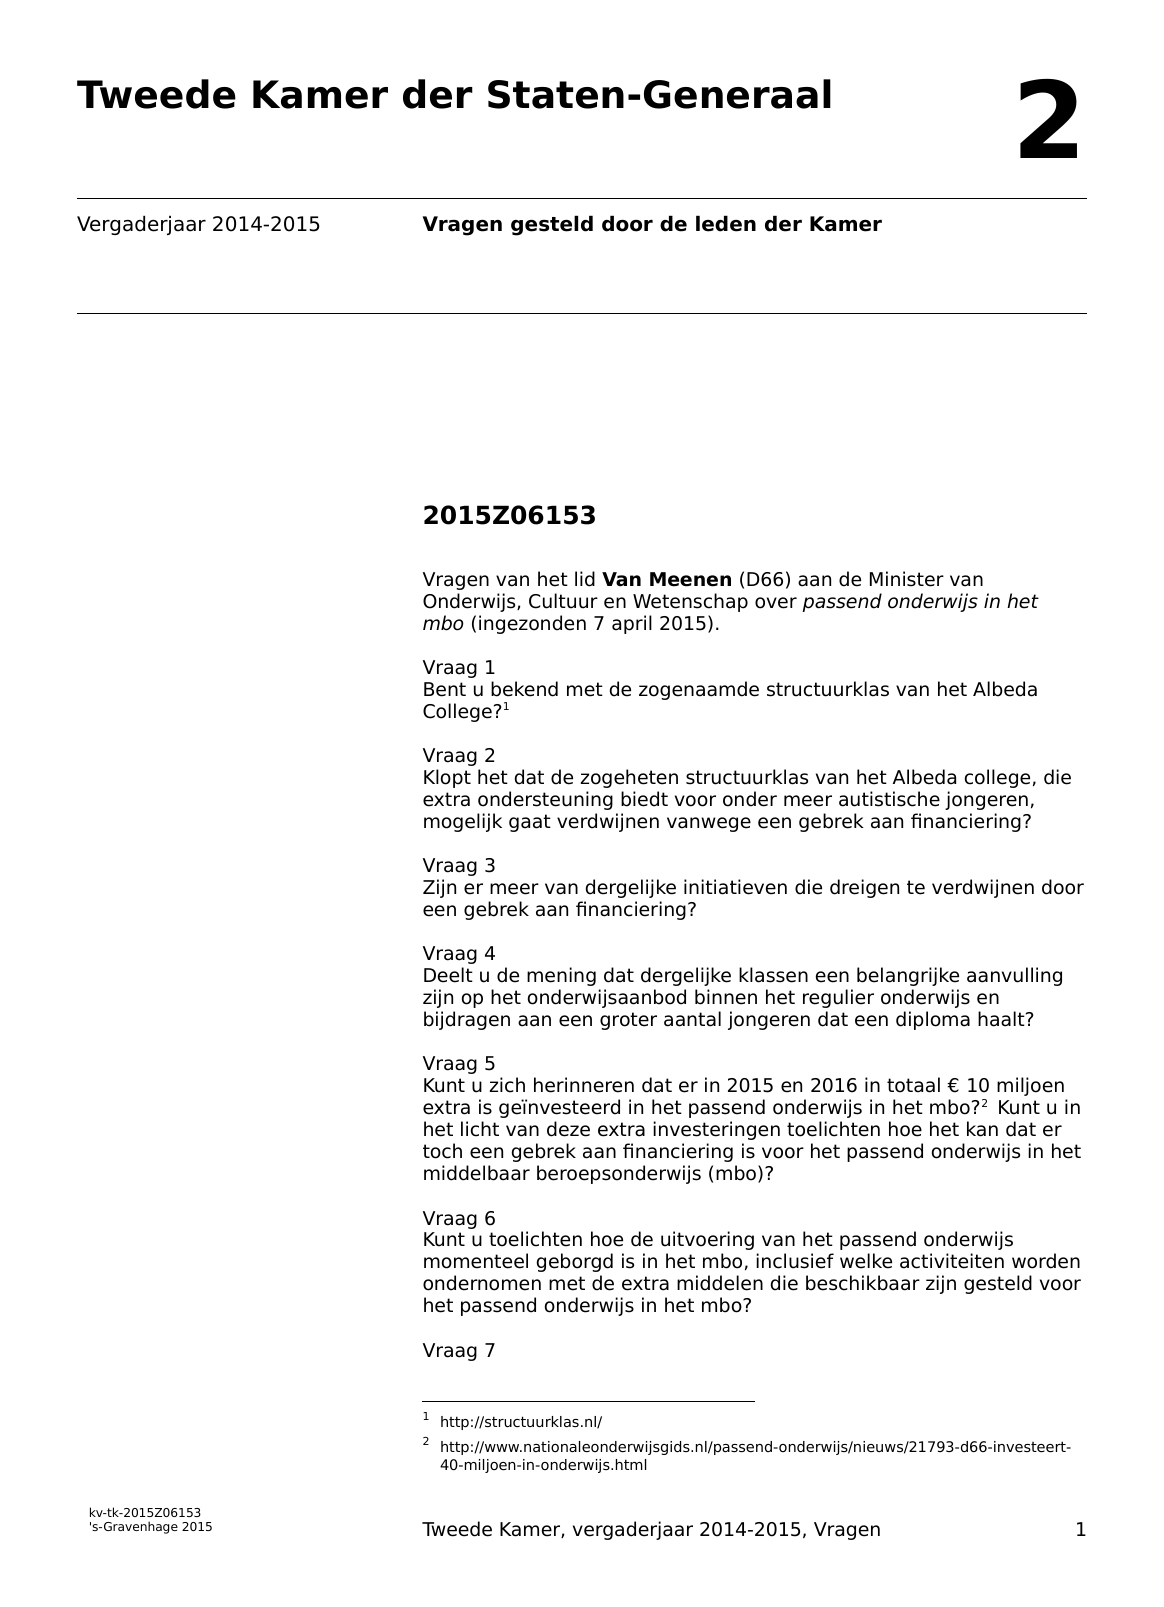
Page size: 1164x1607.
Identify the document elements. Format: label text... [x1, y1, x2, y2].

table_header Tweede Kamer der Staten-Generaal [77, 59, 886, 198]
table_cell Vergaderjaar 2014-2015 [77, 199, 422, 313]
text Vraag 5 [422, 1053, 1087, 1075]
text Kunt u toelichten hoe de uitvoering van het passend onderwijs momenteel geborgd is in het mbo, inclusief welke activiteiten worden ondernomen met de extra middelen die beschikbaar zijn gesteld voor het passend onderwijs in het mbo? [422, 1229, 1087, 1317]
text Vraag 3 [422, 855, 1087, 877]
text http://www.nationaleonderwijsgids.nl/passend-onderwijs/nieuws/21793-d66-investeert-40-miljoen-in-onderwijs.html [422, 1435, 1087, 1474]
text 's-Gravenhage 2015 [88, 1520, 323, 1534]
text Vraag 7 [422, 1339, 1087, 1361]
table_cell Vragen gesteld door de leden der Kamer [422, 199, 1087, 313]
table_header 2 [886, 59, 1087, 198]
text Zijn er meer van dergelijke initiatieven die dreigen te verdwijnen door een gebrek aan financiering? [422, 877, 1087, 921]
text Bent u bekend met de zogenaamde structuurklas van het Albeda College? [422, 679, 1087, 723]
text Kunt u zich herinneren dat er in 2015 en 2016 in totaal € 10 miljoen extra is geïnvesteerd in het passend onderwijs in het mbo? Kunt u in het licht van deze extra investeringen toelichten hoe het kan dat er toch een gebrek aan financiering is voor het passend onderwijs in het middelbaar beroepsonderwijs (mbo)? [422, 1075, 1087, 1185]
text 2015Z06153 [422, 501, 1087, 531]
text kv-tk-2015Z06153 [88, 1506, 323, 1520]
text Vraag 2 [422, 745, 1087, 767]
text Klopt het dat de zogeheten structuurklas van het Albeda college, die extra ondersteuning biedt voor onder meer autistische jongeren, mogelijk gaat verdwijnen vanwege een gebrek aan financiering? [422, 767, 1087, 833]
text Vraag 4 [422, 943, 1087, 965]
text Deelt u de mening dat dergelijke klassen een belangrijke aanvulling zijn op het onderwijsaanbod binnen het regulier onderwijs en bijdragen aan een groter aantal jongeren dat een diploma haalt? [422, 965, 1087, 1031]
text Vraag 6 [422, 1207, 1087, 1229]
text Vraag 1 [422, 657, 1087, 679]
text Vragen van het lid Van Meenen (D66) aan de Minister van Onderwijs, Cultuur en Wetenschap over passend onderwijs in het mbo (ingezonden 7 april 2015). [422, 569, 1087, 635]
text http://structuurklas.nl/ [422, 1410, 1087, 1432]
